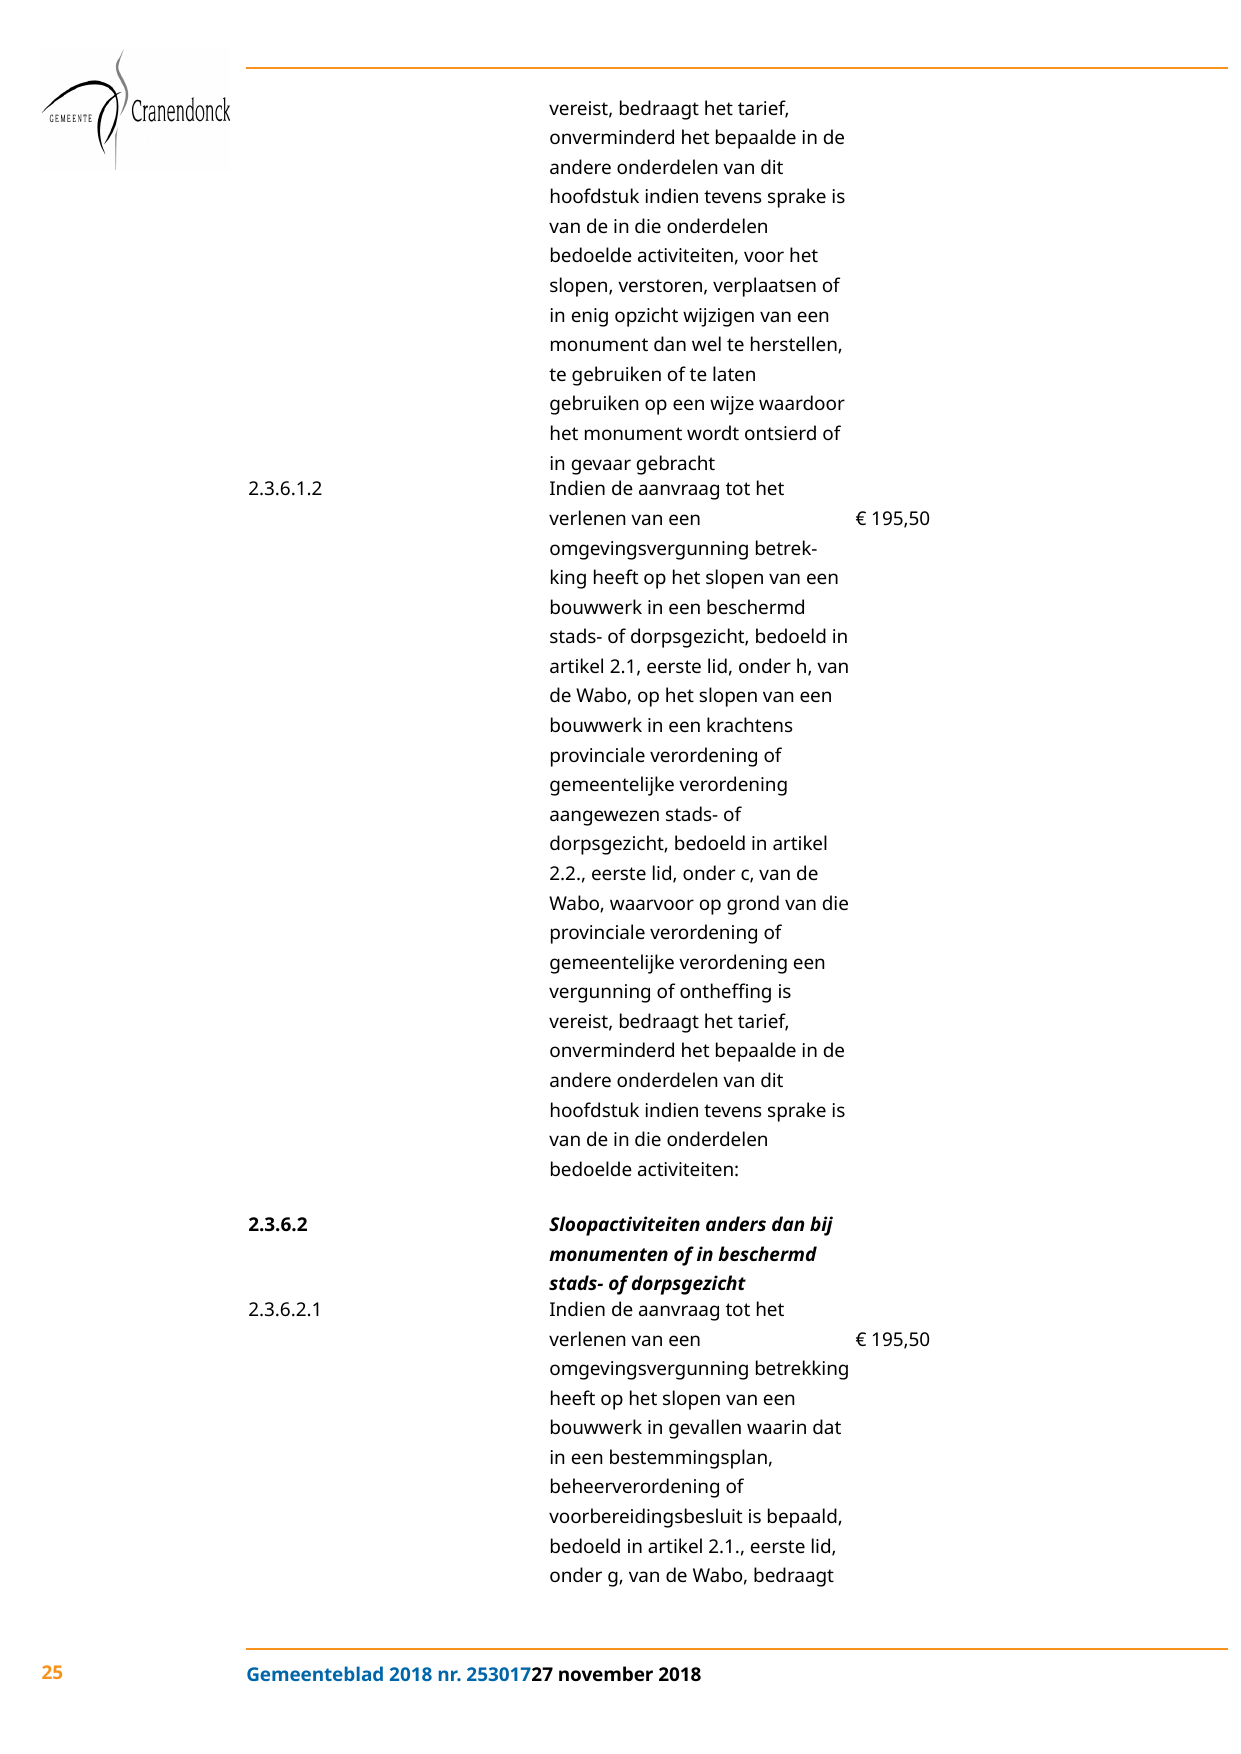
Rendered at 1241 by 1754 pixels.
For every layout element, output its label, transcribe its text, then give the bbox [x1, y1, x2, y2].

table_cell Indien de aanvraag tot het verlenen van een omgevingsvergunning betrek-king heeft op het slopen van een bouwwerk in een beschermd stads- of dorpsgezicht, bedoeld in artikel 2.1, eerste lid, onder h, van de Wabo, op het slopen van een bouwwerk in een krachtens provinciale verordening of gemeentelijke verordening aangewezen stads- of dorpsgezicht, bedoeld in artikel 2.2., eerste lid, onder c, van de Wabo, waarvoor op grond van die provinciale verordening of gemeentelijke verordening een vergunning of ontheffing is vereist, bedraagt het tarief, onverminderd het bepaalde in de andere onderdelen van dit hoofdstuk indien tevens sprake is van de in die onderdelen bedoelde activiteiten: [549, 476, 850, 1211]
table_cell € 195,50 [850, 1296, 1152, 1588]
table_cell vereist, bedraagt het tarief, onverminderd het bepaalde in de andere onderdelen van dit hoofdstuk indien tevens sprake is van de in die onderdelen bedoelde activiteiten, voor het slopen, verstoren, verplaatsen of in enig opzicht wijzigen van een monument dan wel te herstellen, te gebruiken of te laten gebruiken op een wijze waardoor het monument wordt ontsierd of in gevaar gebracht [549, 95, 850, 476]
table_cell Indien de aanvraag tot het verlenen van een omgevingsvergunning betrekking heeft op het slopen van een bouwwerk in gevallen waarin dat in een bestemmingsplan, beheerverordening of voorbereidingsbesluit is bepaald, bedoeld in artikel 2.1., eerste lid, onder g, van de Wabo, bedraagt [549, 1296, 850, 1588]
picture [41, 47, 231, 172]
table_cell Sloopactiviteiten anders dan bij monumenten of in beschermd stads- of dorpsgezicht [549, 1211, 850, 1296]
table_cell 2.3.6.2 [248, 1211, 549, 1296]
table_cell [248, 95, 549, 476]
table_cell 2.3.6.1.2 [248, 476, 549, 1211]
table_cell [850, 95, 1152, 476]
table_cell 2.3.6.2.1 [248, 1296, 549, 1588]
table_cell [850, 1211, 1152, 1296]
table_cell € 195,50 [850, 476, 1152, 1211]
